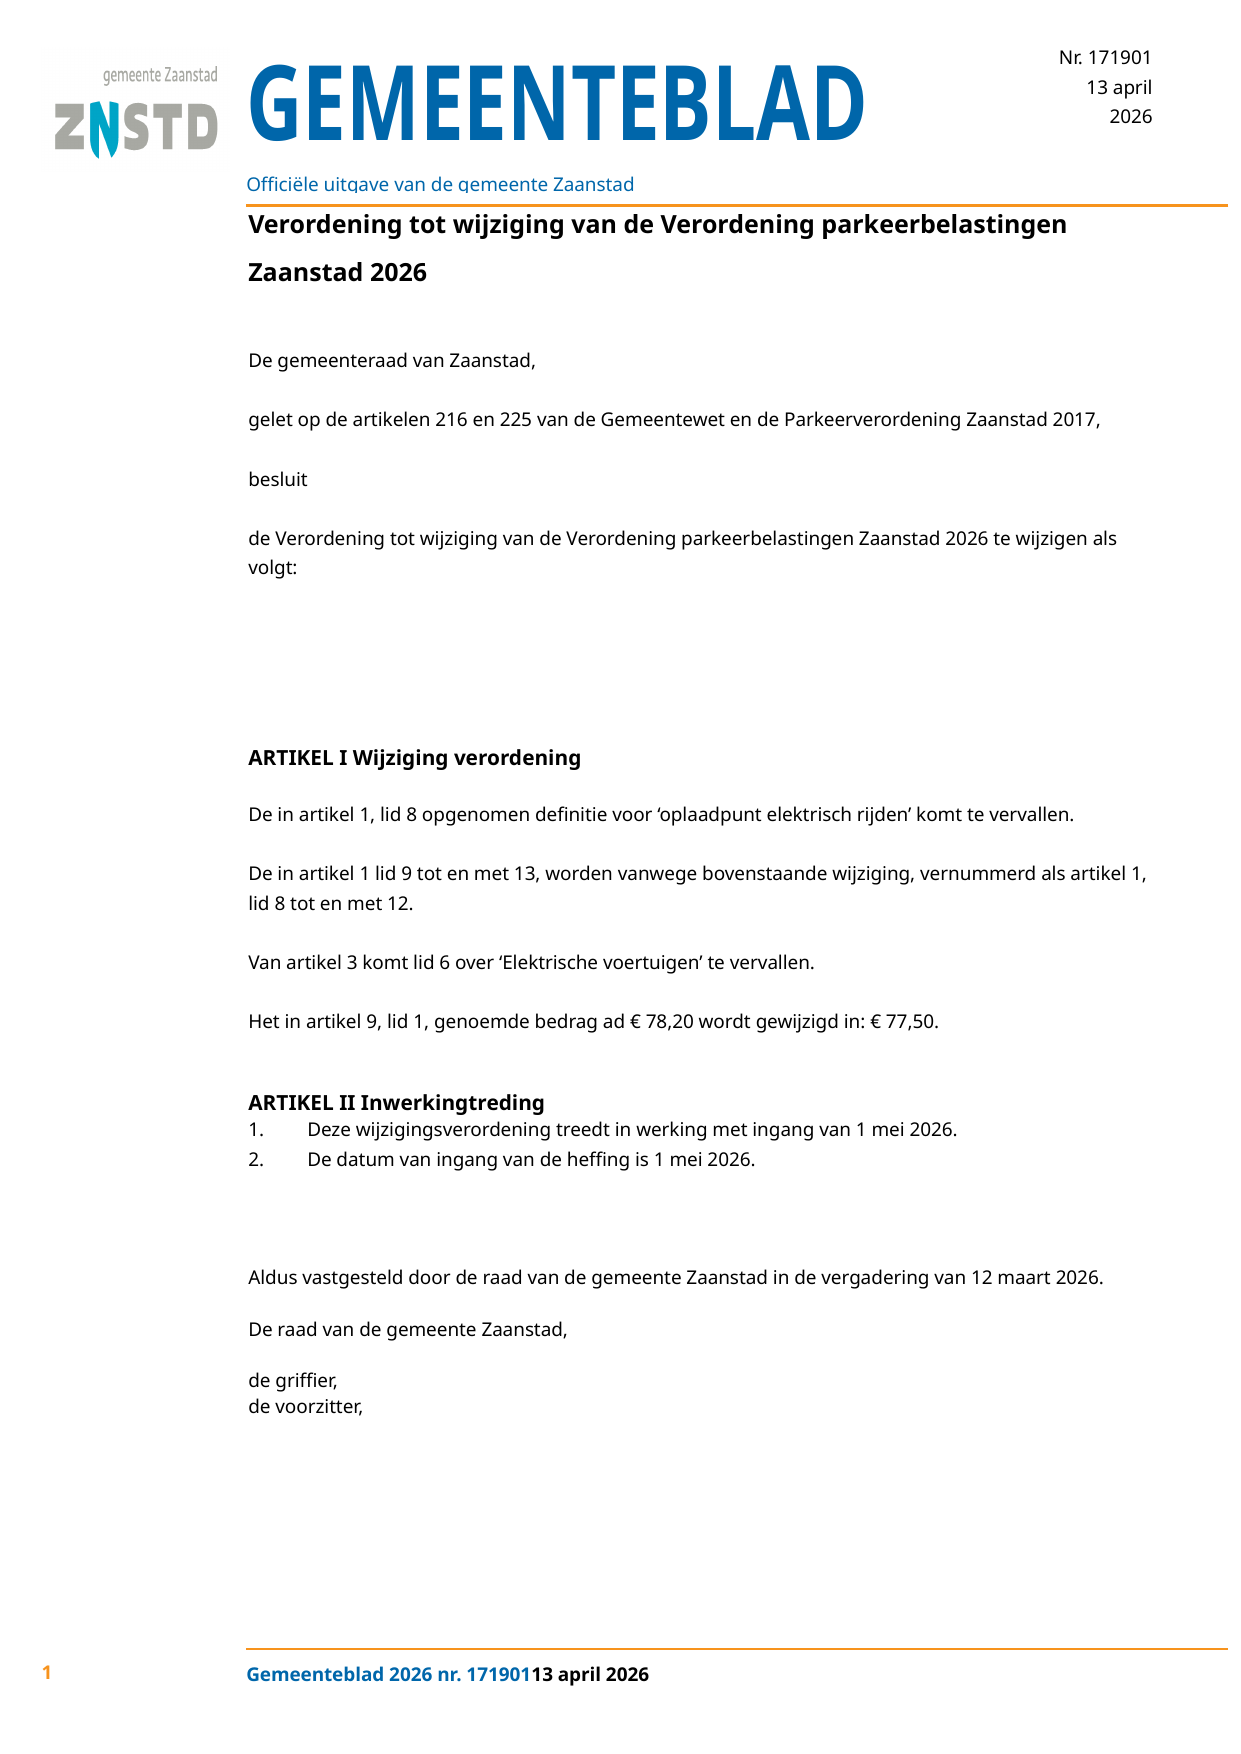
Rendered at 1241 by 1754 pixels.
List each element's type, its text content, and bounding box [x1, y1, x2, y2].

text De gemeenteraad van Zaanstad, [248, 347, 1152, 373]
text de voorzitter, [248, 1393, 1152, 1419]
picture [41, 47, 231, 172]
text Aldus vastgesteld door de raad van de gemeente Zaanstad in de vergadering van 12 maart 2026. [248, 1264, 1152, 1290]
text besluit [248, 466, 1152, 492]
list Deze wijzigingsverordening treedt in werking met ingang van 1 mei 2026. [248, 1117, 1152, 1142]
text ARTIKEL II Inwerkingtreding [248, 1088, 1152, 1117]
text Het in artikel 9, lid 1, genoemde bedrag ad € 78,20 wordt gewijzigd in: € 77,50. [248, 1008, 1152, 1034]
text gelet op de artikelen 216 en 225 van de Gemeentewet en de Parkeerverordening Zaanstad 2017, [248, 407, 1152, 432]
text Van artikel 3 komt lid 6 over ‘Elektrische voertuigen’ te vervallen. [248, 949, 1152, 975]
text De in artikel 1, lid 8 opgenomen definitie voor ‘oplaadpunt elektrisch rijden’ komt te vervallen. [248, 801, 1152, 827]
text De in artikel 1 lid 9 tot en met 13, worden vanwege bovenstaande wijziging, vernummerd als artikel 1, lid 8 tot en met 12. [248, 860, 1152, 916]
text de Verordening tot wijziging van de Verordening parkeerbelastingen Zaanstad 2026 te wijzigen als volgt: [248, 525, 1152, 580]
text De raad van de gemeente Zaanstad, [248, 1316, 1152, 1342]
list De datum van ingang van de heffing is 1 mei 2026. [248, 1146, 1152, 1172]
text ARTIKEL I Wijziging verordening [248, 743, 1152, 771]
text de griffier, [248, 1367, 1152, 1393]
text Verordening tot wijziging van de Verordening parkeerbelastingen Zaanstad 2026 [248, 207, 1152, 288]
